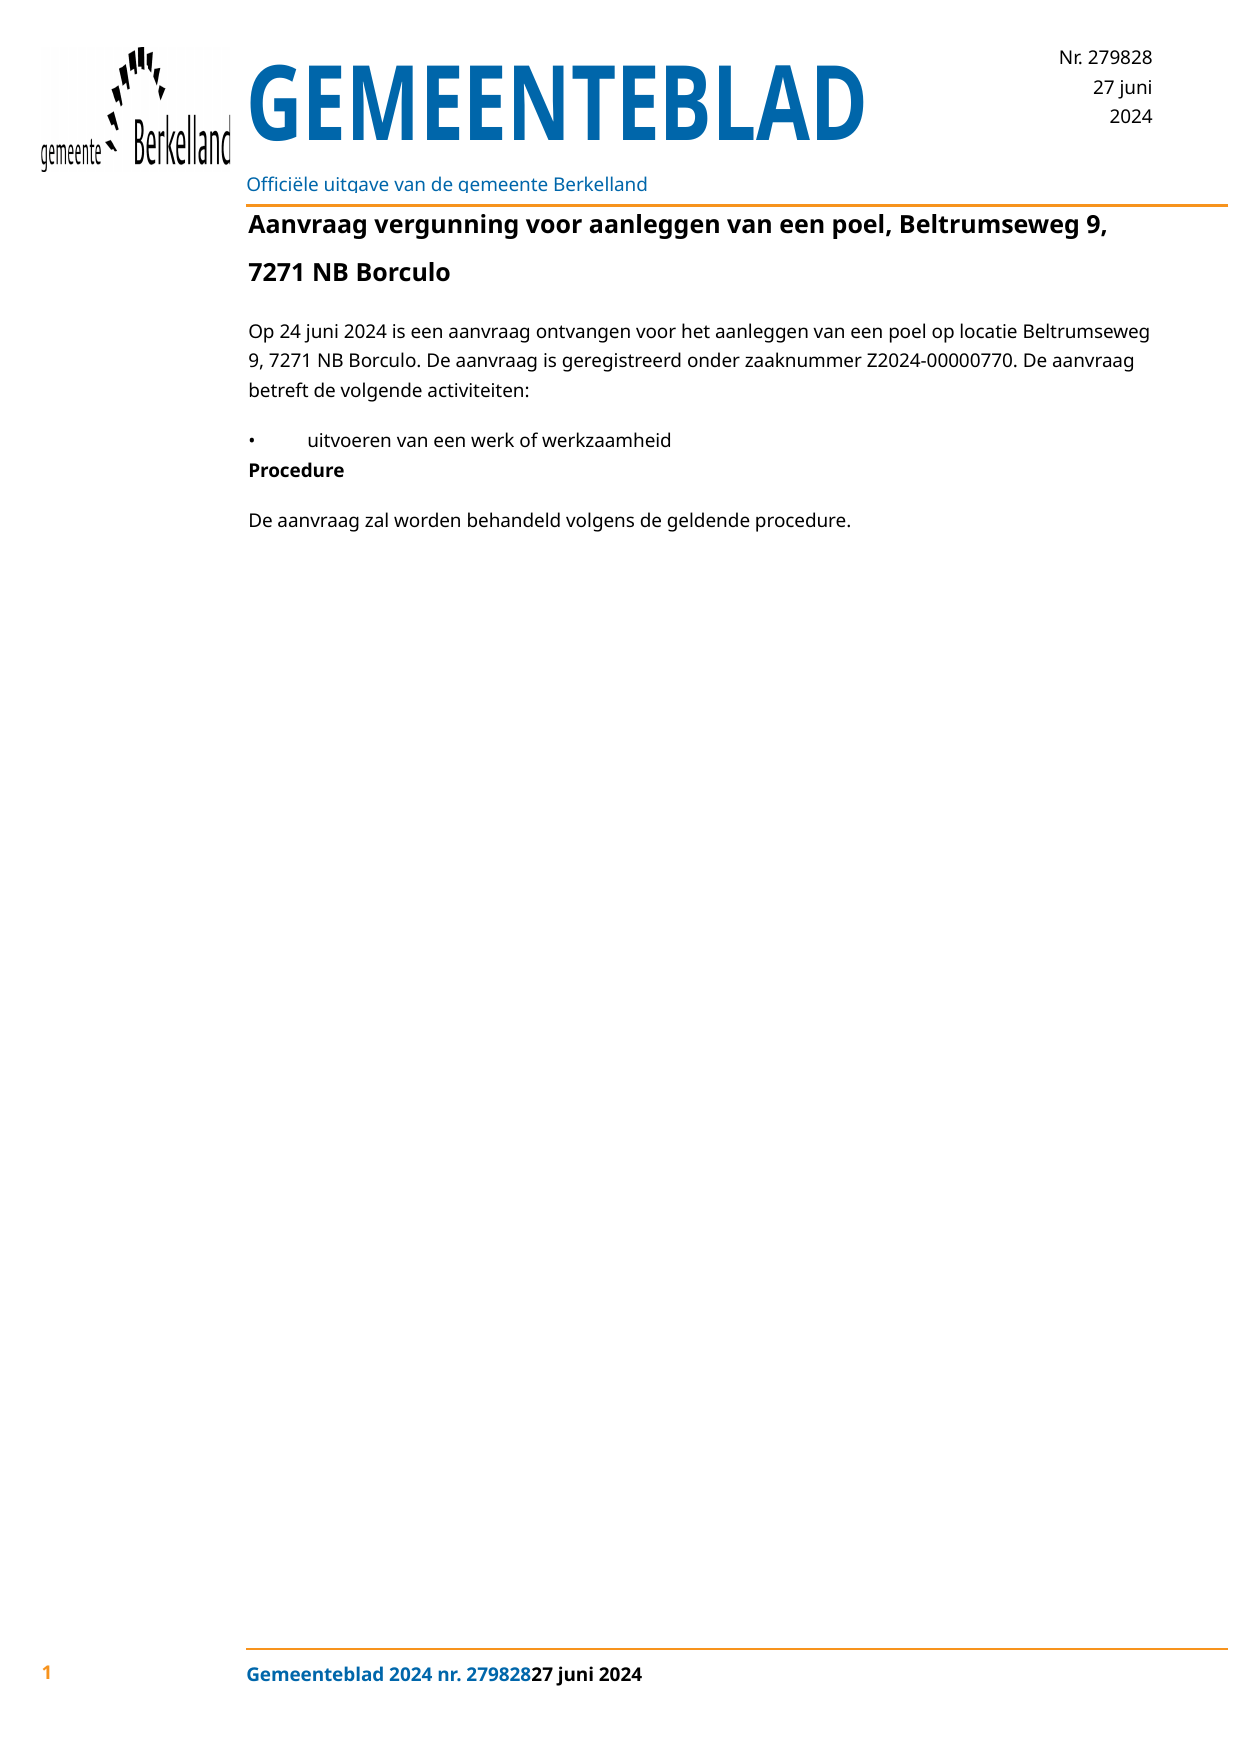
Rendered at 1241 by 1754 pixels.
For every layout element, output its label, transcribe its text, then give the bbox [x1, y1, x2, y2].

text De aanvraag zal worden behandeld volgens de geldende procedure. [248, 507, 1152, 533]
list uitvoeren van een werk of werkzaamheid [248, 427, 1152, 453]
text Op 24 juni 2024 is een aanvraag ontvangen voor het aanleggen van een poel op locatie Beltrumseweg 9, 7271 NB Borculo. De aanvraag is geregistreerd onder zaaknummer Z2024-00000770. De aanvraag betreft de volgende activiteiten: [248, 318, 1152, 403]
text Procedure [248, 457, 1152, 483]
picture [41, 47, 231, 172]
text Aanvraag vergunning voor aanleggen van een poel, Beltrumseweg 9, 7271 NB Borculo [248, 207, 1152, 288]
